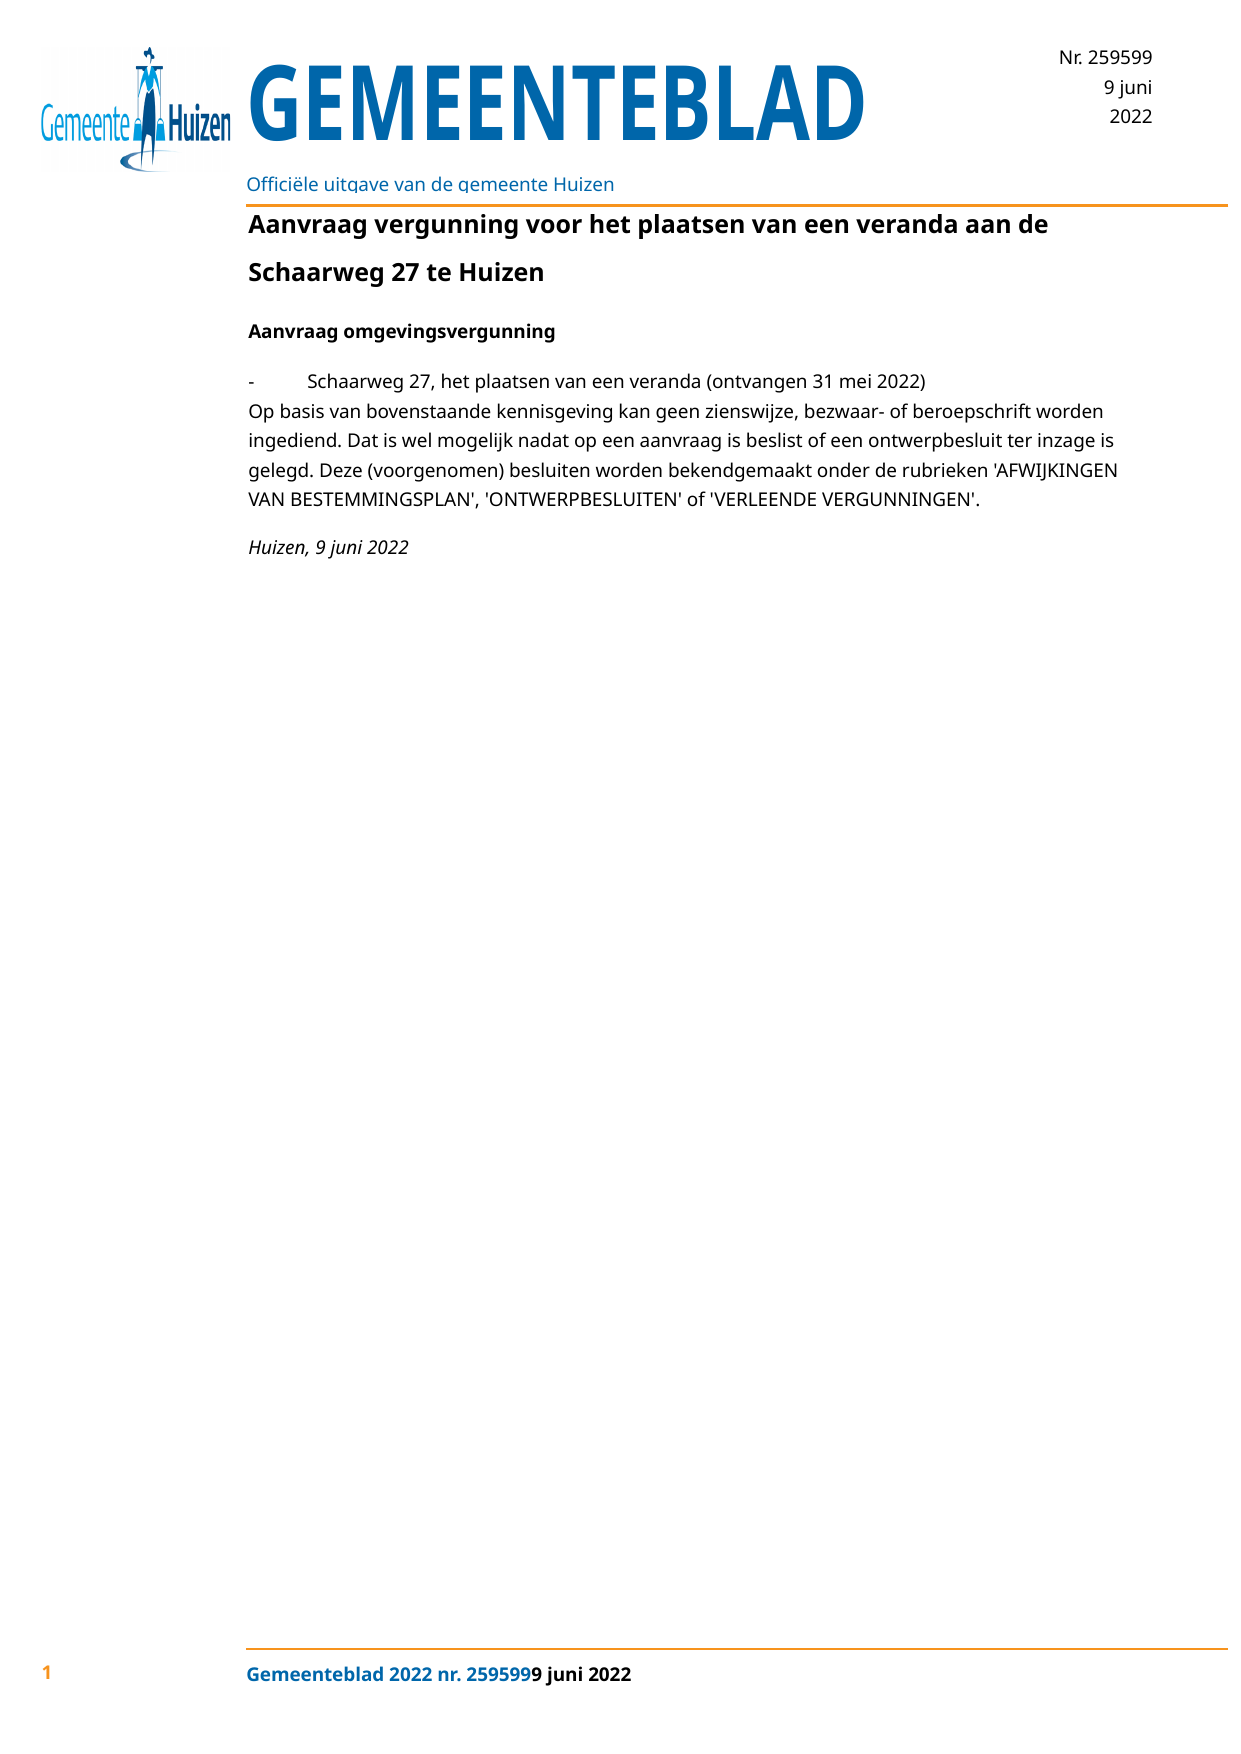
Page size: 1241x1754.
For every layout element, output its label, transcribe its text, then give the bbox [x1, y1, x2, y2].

text Op basis van bovenstaande kennisgeving kan geen zienswijze, bezwaar- of beroepschrift worden ingediend. Dat is wel mogelijk nadat op een aanvraag is beslist of een ontwerpbesluit ter inzage is gelegd. Deze (voorgenomen) besluiten worden bekendgemaakt onder de rubrieken 'AFWIJKINGEN VAN BESTEMMINGSPLAN', 'ONTWERPBESLUITEN' of 'VERLEENDE VERGUNNINGEN'. [248, 398, 1152, 512]
text Aanvraag vergunning voor het plaatsen van een veranda aan de Schaarweg 27 te Huizen [248, 207, 1152, 288]
list Schaarweg 27, het plaatsen van een veranda (ontvangen 31 mei 2022) [248, 368, 1152, 394]
text Aanvraag omgevingsvergunning [248, 318, 1152, 344]
picture [41, 47, 231, 172]
text Huizen, 9 juni 2022 [248, 534, 1152, 560]
